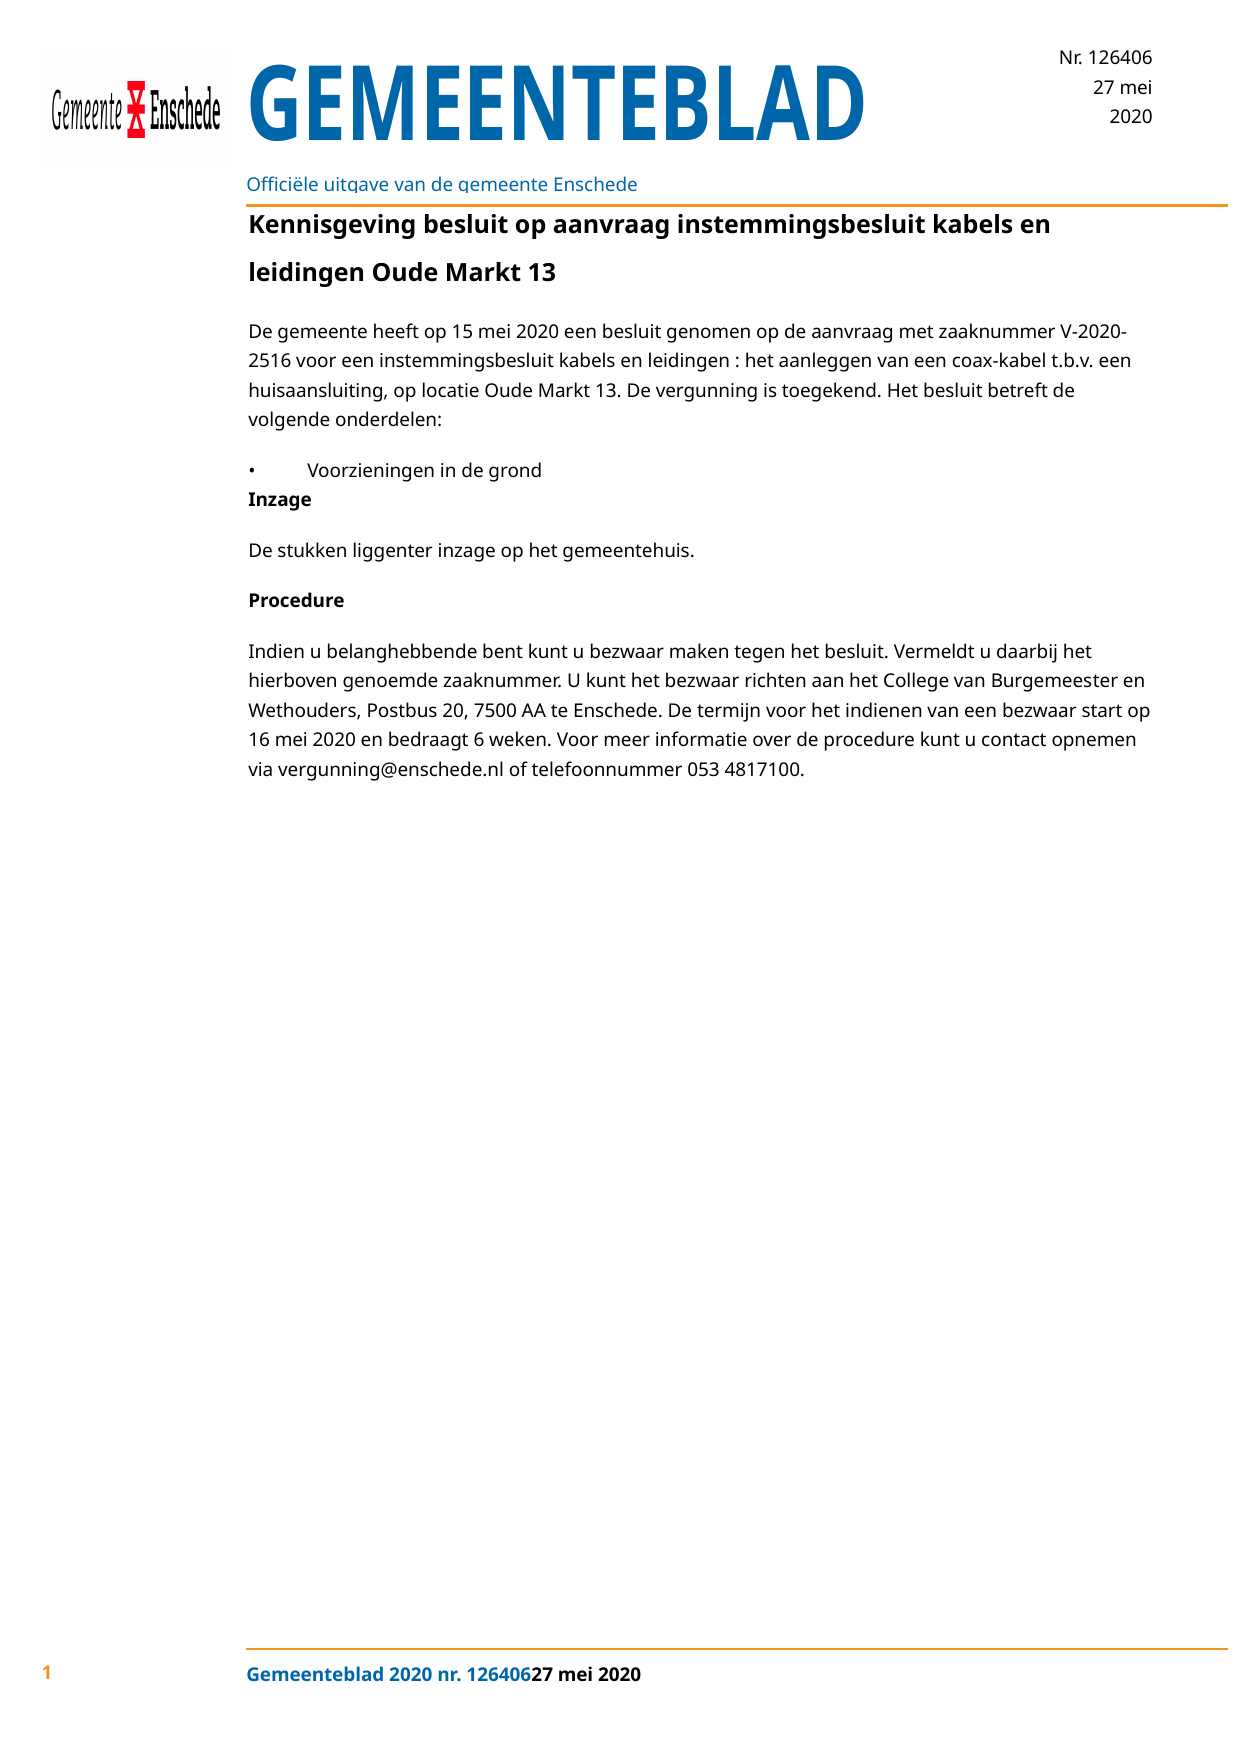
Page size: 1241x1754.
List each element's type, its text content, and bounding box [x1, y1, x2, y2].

text Procedure [248, 587, 1152, 613]
text De stukken liggenter inzage op het gemeentehuis. [248, 537, 1152, 563]
picture [41, 47, 231, 172]
text Indien u belanghebbende bent kunt u bezwaar maken tegen het besluit. Vermeldt u daarbij het hierboven genoemde zaaknummer. U kunt het bezwaar richten aan het College van Burgemees­ter en Wethouders, Postbus 20, 7500 AA te Enschede. De termijn voor het indienen van een bezwaar start op 16 mei 2020 en bedraagt 6 weken. Voor meer informatie over de procedure kunt u contact opnemen via vergunning@enschede.nl of telefoonnummer 053 4817100. [248, 638, 1152, 782]
text De gemeente heeft op 15 mei 2020 een besluit genomen op de aanvraag met zaaknummer V-2020-2516 voor een instemmingsbesluit kabels en leidingen : het aanleggen van een coax-kabel t.b.v. een huisaansluiting, op locatie Oude Markt 13. De vergunning is toegekend. Het besluit betreft de volgende onderdelen: [248, 318, 1152, 432]
text Inzage [248, 487, 1152, 512]
text Kennisgeving besluit op aanvraag instemmingsbesluit kabels en leidingen Oude Markt 13 [248, 207, 1152, 288]
list Voorzieningen in de grond [248, 457, 1152, 483]
